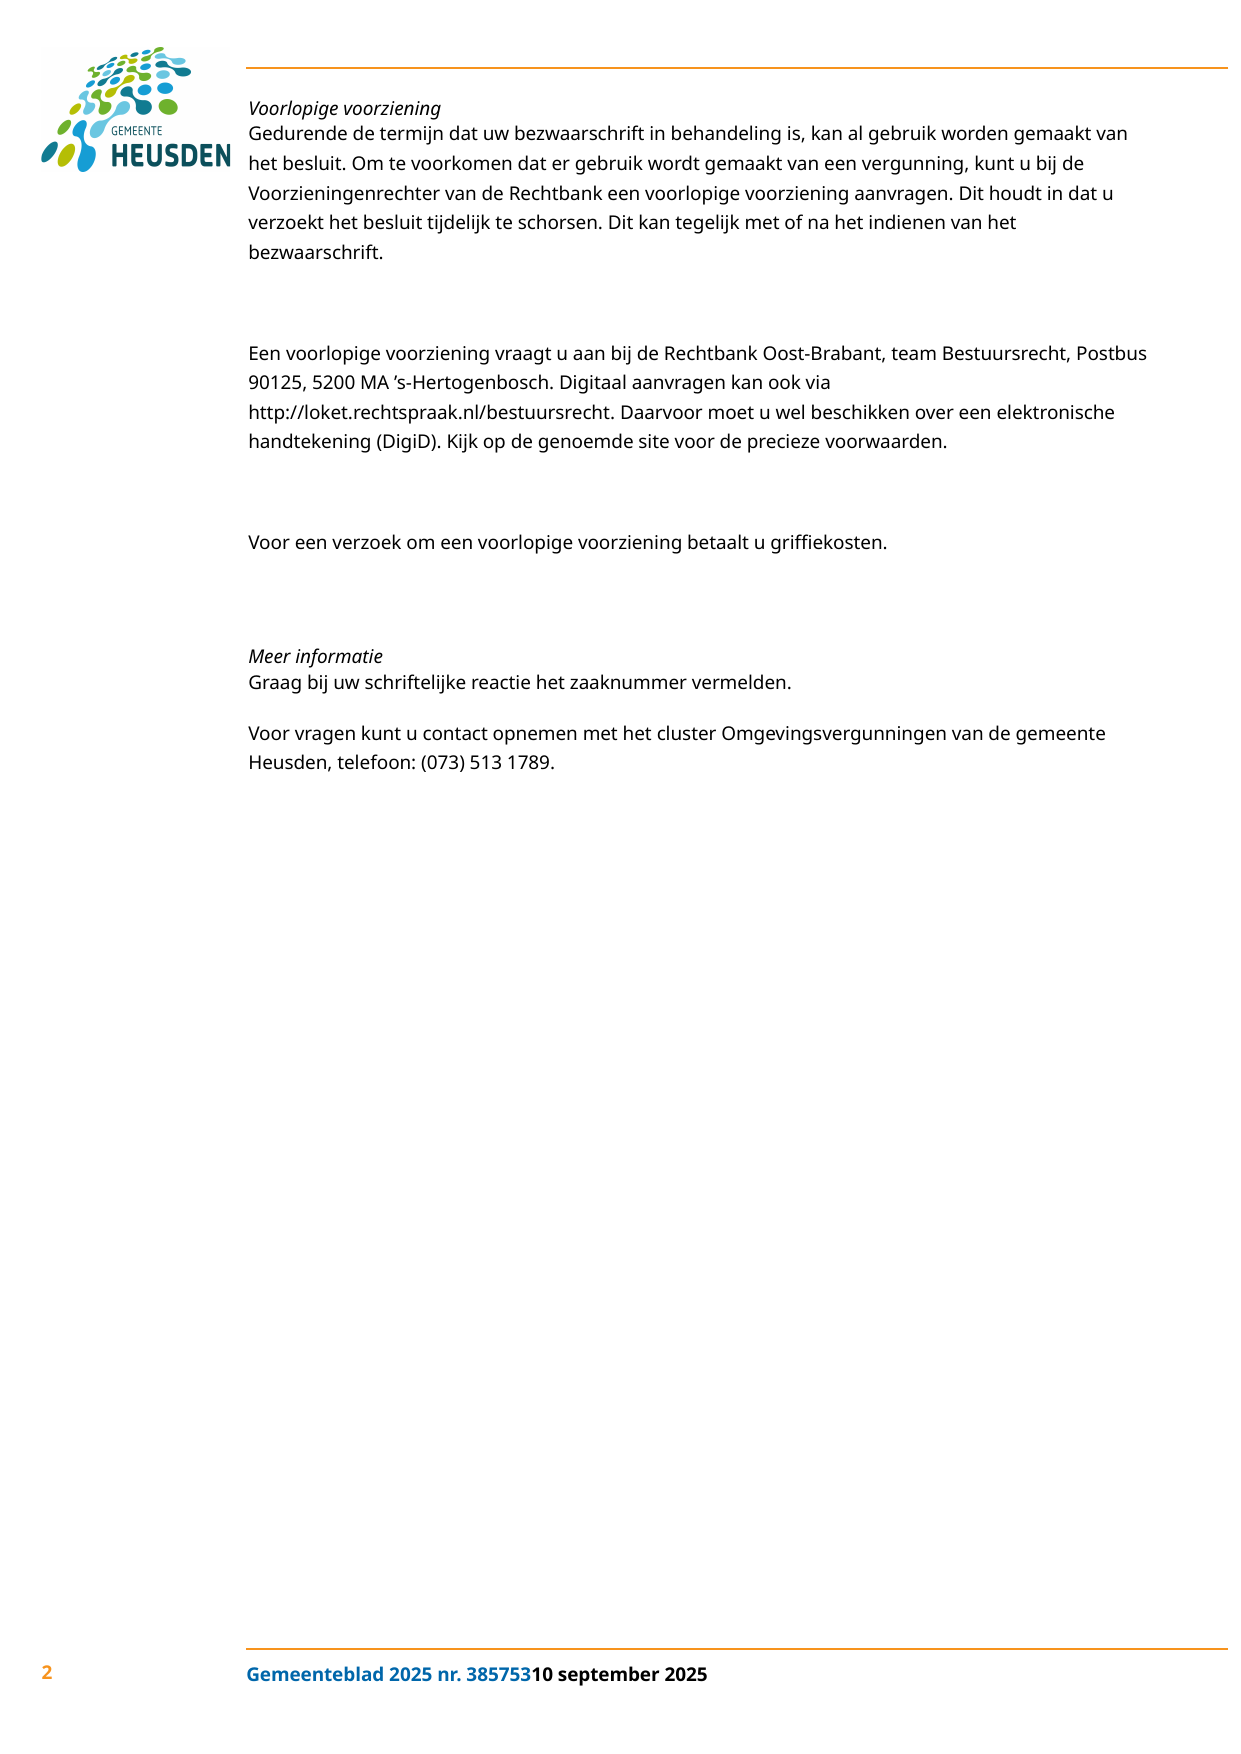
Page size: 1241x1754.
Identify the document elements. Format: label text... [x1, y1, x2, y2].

text Een voorlopige voorziening vraagt u aan bij de Rechtbank Oost-Brabant, team Bestuursrecht, Postbus 90125, 5200 MA ’s-Hertogenbosch. Digitaal aanvragen kan ook via http://loket.rechtspraak.nl/bestuursrecht. Daarvoor moet u wel beschikken over een elektronische handtekening (DigiD). Kijk op de genoemde site voor de precieze voorwaarden. [248, 340, 1152, 454]
text Meer informatie [248, 644, 1152, 669]
text Graag bij uw schriftelijke reactie het zaaknummer vermelden. [248, 669, 1152, 695]
text Gedurende de termijn dat uw bezwaarschrift in behandeling is, kan al gebruik worden gemaakt van het besluit. Om te voorkomen dat er gebruik wordt gemaakt van een vergunning, kunt u bij de Voorzieningenrechter van de Rechtbank een voorlopige voorziening aanvragen. Dit houdt in dat u verzoekt het besluit tijdelijk te schorsen. Dit kan tegelijk met of na het indienen van het bezwaarschrift. [248, 121, 1152, 264]
text Voor vragen kunt u contact opnemen met het cluster Omgevingsvergunningen van de gemeente Heusden, telefoon: (073) 513 1789. [248, 720, 1152, 775]
picture [41, 47, 231, 172]
text Voor een verzoek om een voorlopige voorziening betaalt u griffiekosten. [248, 529, 1152, 555]
text Voorlopige voorziening [248, 95, 1152, 121]
